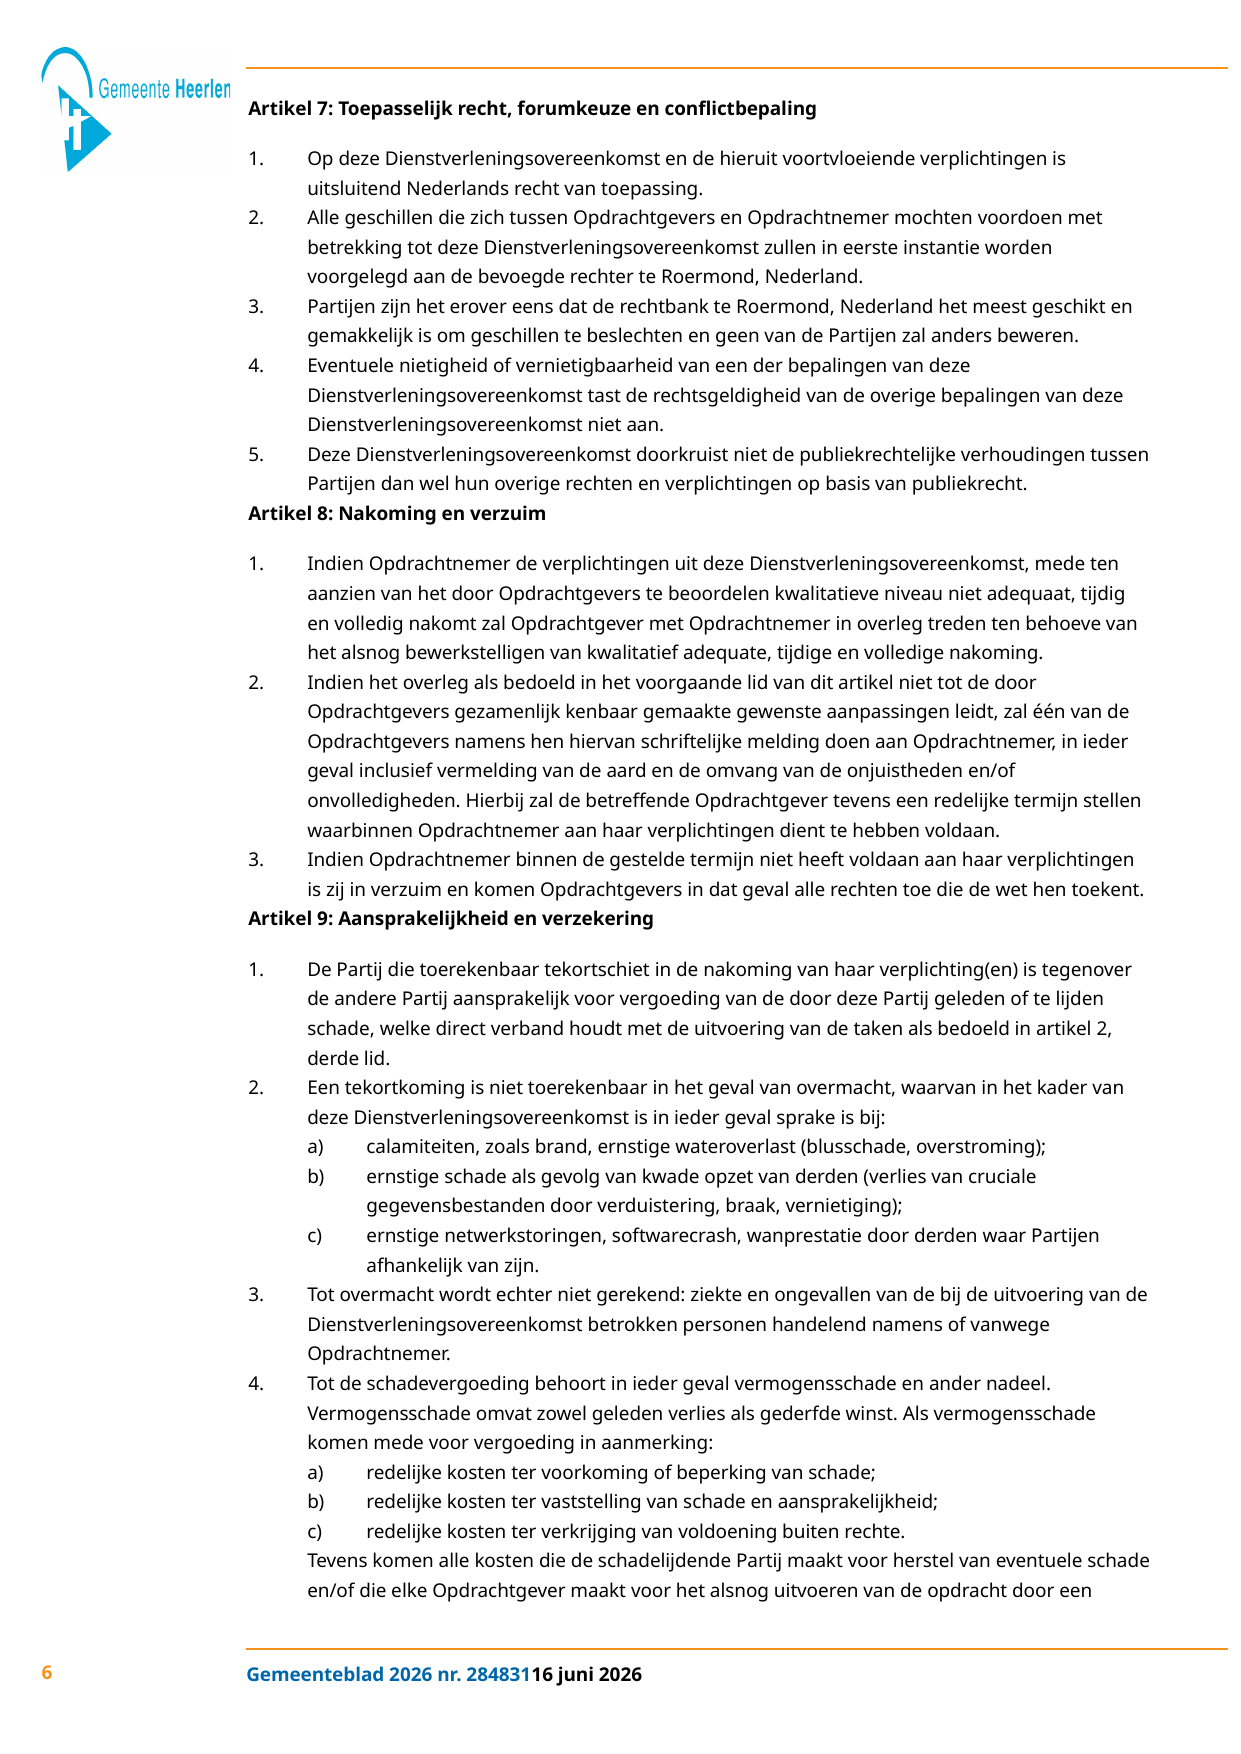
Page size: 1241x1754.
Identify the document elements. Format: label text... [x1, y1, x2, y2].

list Tevens komen alle kosten die de schadelijdende Partij maakt voor herstel van eventuele schade en/of die elke Opdrachtgever maakt voor het alsnog uitvoeren van de opdracht door een [248, 1548, 1152, 1603]
picture [41, 47, 59, 70]
list Indien het overleg als bedoeld in het voorgaande lid van dit artikel niet tot de door Opdrachtgevers gezamenlijk kenbaar gemaakte gewenste aanpassingen leidt, zal één van de Opdrachtgevers namens hen hiervan schriftelijke melding doen aan Opdrachtnemer, in ieder geval inclusief vermelding van de aard en de omvang van de onjuistheden en/of onvolledigheden. Hierbij zal de betreffende Opdrachtgever tevens een redelijke termijn stellen waarbinnen Opdrachtnemer aan haar verplichtingen dient te hebben voldaan. [248, 669, 1152, 843]
list redelijke kosten ter vaststelling van schade en aansprakelijkheid; [307, 1488, 1152, 1514]
text Artikel 8: Nakoming en verzuim [248, 500, 1152, 526]
list Tot overmacht wordt echter niet gerekend: ziekte en ongevallen van de bij de uitvoering van de Dienstverleningsovereenkomst betrokken personen handelend namens of vanwege Opdrachtnemer. [248, 1281, 1152, 1366]
list Deze Dienstverleningsovereenkomst doorkruist niet de publiekrechtelijke verhoudingen tussen Partijen dan wel hun overige rechten en verplichtingen op basis van publiekrecht. [248, 441, 1152, 496]
picture [41, 47, 231, 172]
list redelijke kosten ter verkrijging van voldoening buiten rechte. [307, 1518, 1152, 1544]
text Artikel 9: Aansprakelijkheid en verzekering [248, 906, 1152, 931]
text Artikel 7: Toepasselijk recht, forumkeuze en conflictbepaling [248, 95, 1152, 121]
list ernstige netwerkstoringen, softwarecrash, wanprestatie door derden waar Partijen afhankelijk van zijn. [307, 1222, 1152, 1278]
list Tot de schadevergoeding behoort in ieder geval vermogensschade en ander nadeel. Vermogensschade omvat zowel geleden verlies als gederfde winst. Als vermogensschade komen mede voor vergoeding in aanmerking: [248, 1370, 1152, 1455]
list Indien Opdrachtnemer binnen de gestelde termijn niet heeft voldaan aan haar verplichtingen is zij in verzuim en komen Opdrachtgevers in dat geval alle rechten toe die de wet hen toekent. [248, 846, 1152, 902]
list Alle geschillen die zich tussen Opdrachtgevers en Opdrachtnemer mochten voordoen met betrekking tot deze Dienstverleningsovereenkomst zullen in eerste instantie worden voorgelegd aan de bevoegde rechter te Roermond, Nederland. [248, 204, 1152, 289]
list Partijen zijn het erover eens dat de rechtbank te Roermond, Nederland het meest geschikt en gemakkelijk is om geschillen te beslechten en geen van de Partijen zal anders beweren. [248, 293, 1152, 348]
list calamiteiten, zoals brand, ernstige wateroverlast (blusschade, overstroming); [307, 1133, 1152, 1159]
list Eventuele nietigheid of vernietigbaarheid van een der bepalingen van deze Dienstverleningsovereenkomst tast de rechtsgeldigheid van de overige bepalingen van deze Dienstverleningsovereenkomst niet aan. [248, 352, 1152, 437]
list De Partij die toerekenbaar tekortschiet in de nakoming van haar verplichting(en) is tegenover de andere Partij aansprakelijk voor vergoeding van de door deze Partij geleden of te lijden schade, welke direct verband houdt met de uitvoering van de taken als bedoeld in artikel 2, derde lid. [248, 956, 1152, 1071]
list Indien Opdrachtnemer de verplichtingen uit deze Dienstverleningsovereenkomst, mede ten aanzien van het door Opdrachtgevers te beoordelen kwalitatieve niveau niet adequaat, tijdig en volledig nakomt zal Opdrachtgever met Opdrachtnemer in overleg treden ten behoeve van het alsnog bewerkstelligen van kwalitatief adequate, tijdige en volledige nakoming. [248, 551, 1152, 665]
list redelijke kosten ter voorkoming of beperking van schade; [307, 1459, 1152, 1485]
list Een tekortkoming is niet toerekenbaar in het geval van overmacht, waarvan in het kader van deze Dienstverleningsovereenkomst is in ieder geval sprake is bij: [248, 1074, 1152, 1130]
list ernstige schade als gevolg van kwade opzet van derden (verlies van cruciale gegevensbestanden door verduistering, braak, vernietiging); [307, 1163, 1152, 1218]
list Op deze Dienstverleningsovereenkomst en de hieruit voortvloeiende verplichtingen is uitsluitend Nederlands recht van toepassing. [248, 145, 1152, 201]
